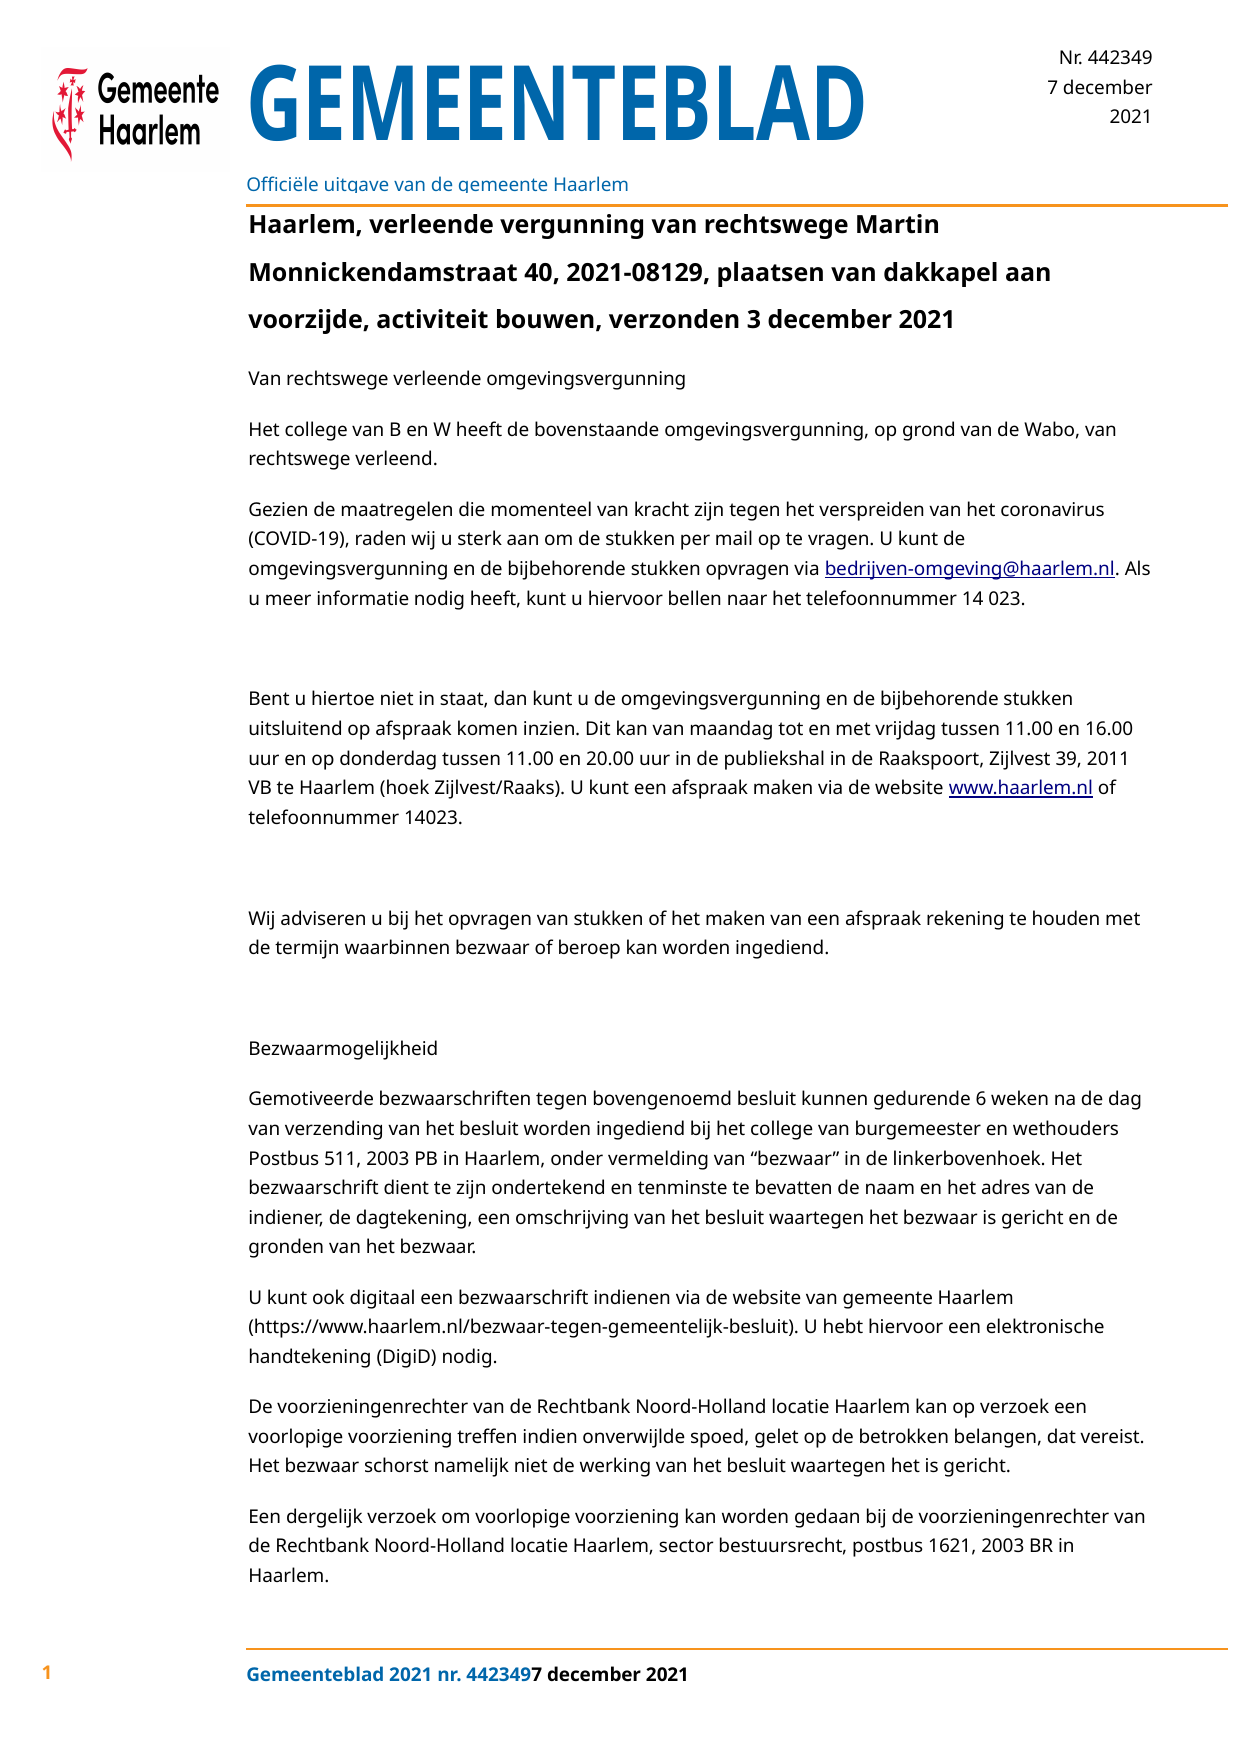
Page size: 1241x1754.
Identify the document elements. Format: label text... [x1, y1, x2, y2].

text Een dergelijk verzoek om voorlopige voorziening kan worden gedaan bij de voorzieningenrechter van de Rechtbank Noord-Holland locatie Haarlem, sector bestuursrecht, postbus 1621, 2003 BR in Haarlem. [248, 1503, 1152, 1588]
text De voorzieningenrechter van de Rechtbank Noord-Holland locatie Haarlem kan op verzoek een voorlopige voorziening treffen indien onverwijlde spoed, gelet op de betrokken belangen, dat vereist. Het bezwaar schorst namelijk niet de werking van het besluit waartegen het is gericht. [248, 1393, 1152, 1478]
text Gezien de maatregelen die momenteel van kracht zijn tegen het verspreiden van het coronavirus (COVID-19), raden wij u sterk aan om de stukken per mail op te vragen. U kunt de omgevingsvergunning en de bijbehorende stukken opvragen via bedrijven-omgeving@haarlem.nl. Als u meer informatie nodig heeft, kunt u hiervoor bellen naar het telefoonnummer 14 023. [248, 496, 1152, 610]
text Van rechtswege verleende omgevingsvergunning [248, 366, 1152, 391]
text Haarlem, verleende vergunning van rechtswege Martin Monnickendamstraat 40, 2021-08129, plaatsen van dakkapel aan voorzijde, activiteit bouwen, verzonden 3 december 2021 [248, 207, 1152, 336]
text Bent u hiertoe niet in staat, dan kunt u de omgevingsvergunning en de bijbehorende stukken uitsluitend op afspraak komen inzien. Dit kan van maandag tot en met vrijdag tussen 11.00 en 16.00 uur en op donderdag tussen 11.00 en 20.00 uur in de publiekshal in de Raakspoort, Zijlvest 39, 2011 VB te Haarlem (hoek Zijlvest/Raaks). U kunt een afspraak maken via de website www.haarlem.nl of telefoonnummer 14023. [248, 686, 1152, 829]
text Gemotiveerde bezwaarschriften tegen bovengenoemd besluit kunnen gedurende 6 weken na de dag van verzending van het besluit worden ingediend bij het college van burgemeester en wethouders Postbus 511, 2003 PB in Haarlem, onder vermelding van “bezwaar” in de linkerbovenhoek. Het bezwaarschrift dient te zijn ondertekend en tenminste te bevatten de naam en het adres van de indiener, de dagtekening, een omschrijving van het besluit waartegen het bezwaar is gericht en de gronden van het bezwaar. [248, 1086, 1152, 1259]
text Bezwaarmogelijkheid [248, 1035, 1152, 1061]
text Het college van B en W heeft de bovenstaande omgevingsvergunning, op grond van de Wabo, van rechtswege verleend. [248, 416, 1152, 471]
text Wij adviseren u bij het opvragen van stukken of het maken van een afspraak rekening te houden met de termijn waarbinnen bezwaar of beroep kan worden ingediend. [248, 905, 1152, 960]
picture [41, 47, 231, 172]
text U kunt ook digitaal een bezwaarschrift indienen via de website van gemeente Haarlem (https://www.haarlem.nl/bezwaar-tegen-gemeentelijk-besluit). U hebt hiervoor een elektronische handtekening (DigiD) nodig. [248, 1284, 1152, 1369]
